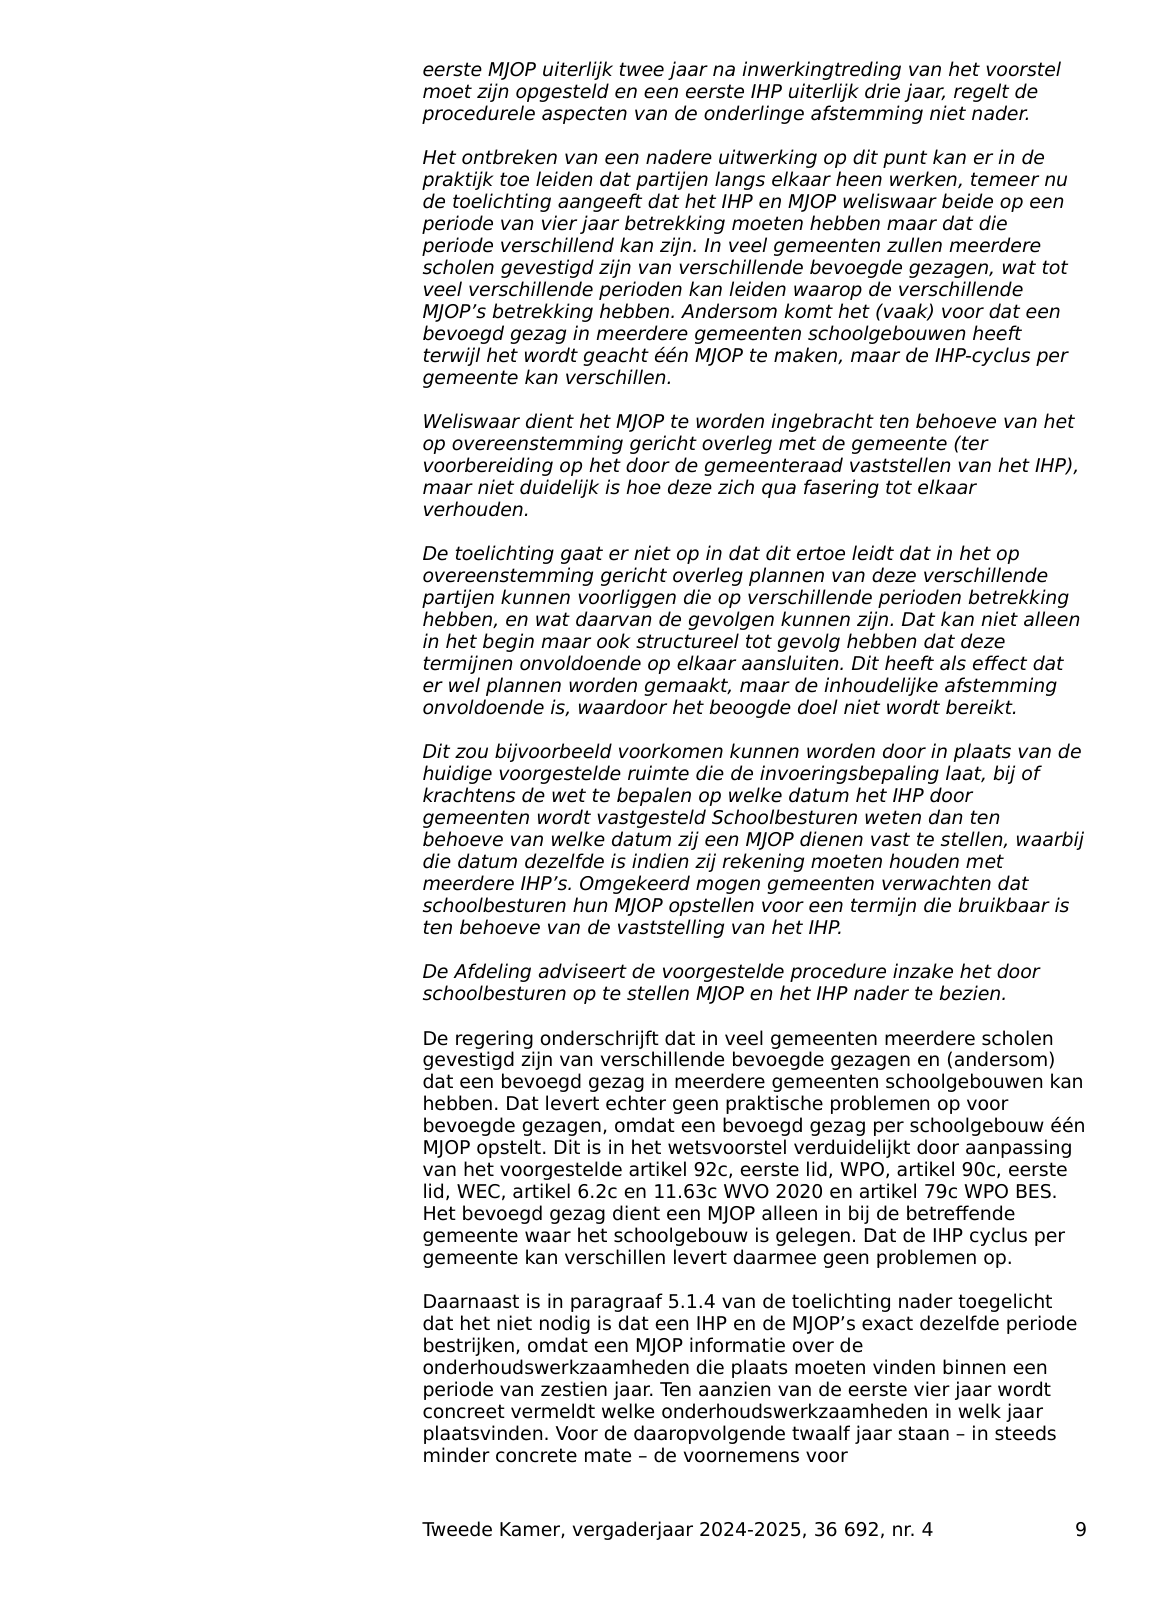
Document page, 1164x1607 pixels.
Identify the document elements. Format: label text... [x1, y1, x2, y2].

text Daarnaast is in paragraaf 5.1.4 van de toelichting nader toegelicht dat het niet nodig is dat een IHP en de MJOP’s exact dezelfde periode bestrijken, omdat een MJOP informatie over de onderhoudswerkzaamheden die plaats moeten vinden binnen een periode van zestien jaar. Ten aanzien van de eerste vier jaar wordt concreet vermeldt welke onderhoudswerkzaamheden in welk jaar plaatsvinden. Voor de daaropvolgende twaalf jaar staan – in steeds minder concrete mate – de voornemens voor [422, 1291, 1087, 1467]
text De toelichting gaat er niet op in dat dit ertoe leidt dat in het op overeenstemming gericht overleg plannen van deze verschillende partijen kunnen voorliggen die op verschillende perioden betrekking hebben, en wat daarvan de gevolgen kunnen zijn. Dat kan niet alleen in het begin maar ook structureel tot gevolg hebben dat deze termijnen onvoldoende op elkaar aansluiten. Dit heeft als effect dat er wel plannen worden gemaakt, maar de inhoudelijke afstemming onvoldoende is, waardoor het beoogde doel niet wordt bereikt. [422, 543, 1087, 719]
text eerste MJOP uiterlijk twee jaar na inwerkingtreding van het voorstel moet zijn opgesteld en een eerste IHP uiterlijk drie jaar, regelt de procedurele aspecten van de onderlinge afstemming niet nader. [422, 59, 1087, 125]
text Het ontbreken van een nadere uitwerking op dit punt kan er in de praktijk toe leiden dat partijen langs elkaar heen werken, temeer nu de toelichting aangeeft dat het IHP en MJOP weliswaar beide op een periode van vier jaar betrekking moeten hebben maar dat die periode verschillend kan zijn. In veel gemeenten zullen meerdere scholen gevestigd zijn van verschillende bevoegde gezagen, wat tot veel verschillende perioden kan leiden waarop de verschillende MJOP’s betrekking hebben. Andersom komt het (vaak) voor dat een bevoegd gezag in meerdere gemeenten schoolgebouwen heeft terwijl het wordt geacht één MJOP te maken, maar de IHP-cyclus per gemeente kan verschillen. [422, 147, 1087, 389]
text De Afdeling adviseert de voorgestelde procedure inzake het door schoolbesturen op te stellen MJOP en het IHP nader te bezien. [422, 961, 1087, 1005]
text Weliswaar dient het MJOP te worden ingebracht ten behoeve van het op overeenstemming gericht overleg met de gemeente (ter voorbereiding op het door de gemeenteraad vaststellen van het IHP), maar niet duidelijk is hoe deze zich qua fasering tot elkaar verhouden. [422, 411, 1087, 521]
text Dit zou bijvoorbeeld voorkomen kunnen worden door in plaats van de huidige voorgestelde ruimte die de invoeringsbepaling laat, bij of krachtens de wet te bepalen op welke datum het IHP door gemeenten wordt vastgesteld Schoolbesturen weten dan ten behoeve van welke datum zij een MJOP dienen vast te stellen, waarbij die datum dezelfde is indien zij rekening moeten houden met meerdere IHP’s. Omgekeerd mogen gemeenten verwachten dat schoolbesturen hun MJOP opstellen voor een termijn die bruikbaar is ten behoeve van de vaststelling van het IHP. [422, 741, 1087, 939]
text De regering onderschrijft dat in veel gemeenten meerdere scholen gevestigd zijn van verschillende bevoegde gezagen en (andersom) dat een bevoegd gezag in meerdere gemeenten schoolgebouwen kan hebben. Dat levert echter geen praktische problemen op voor bevoegde gezagen, omdat een bevoegd gezag per schoolgebouw één MJOP opstelt. Dit is in het wetsvoorstel verduidelijkt door aanpassing van het voorgestelde artikel 92c, eerste lid, WPO, artikel 90c, eerste lid, WEC, artikel 6.2c en 11.63c WVO 2020 en artikel 79c WPO BES. Het bevoegd gezag dient een MJOP alleen in bij de betreffende gemeente waar het schoolgebouw is gelegen. Dat de IHP cyclus per gemeente kan verschillen levert daarmee geen problemen op. [422, 1027, 1087, 1269]
